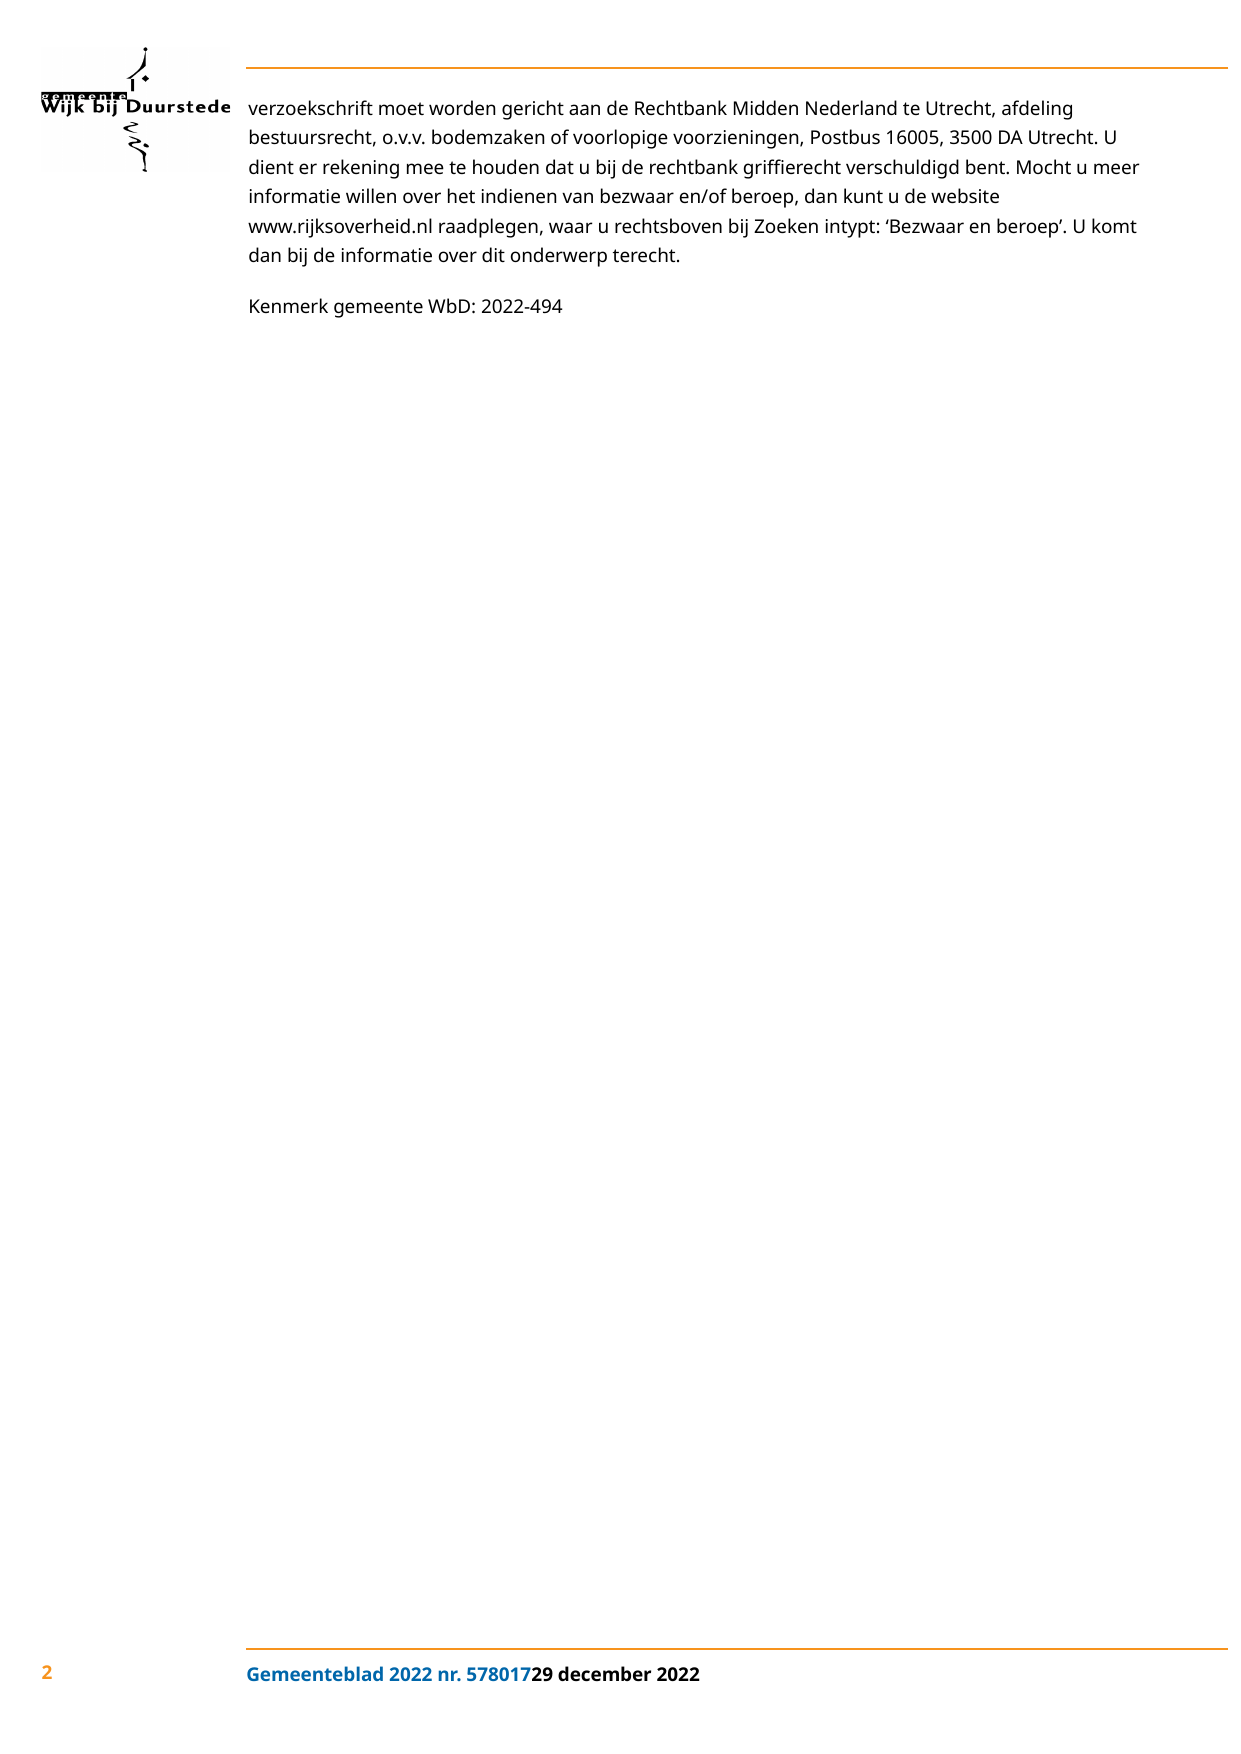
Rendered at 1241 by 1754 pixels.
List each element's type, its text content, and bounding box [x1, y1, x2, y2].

picture [41, 47, 231, 172]
text verzoekschrift moet worden gericht aan de Rechtbank Midden Nederland te Utrecht, afdeling bestuursrecht, o.v.v. bodemzaken of voorlopige voorzieningen, Postbus 16005, 3500 DA Utrecht. U dient er rekening mee te houden dat u bij de rechtbank griffierecht verschuldigd bent. Mocht u meer informatie willen over het indienen van bezwaar en/of beroep, dan kunt u de website www.rijksoverheid.nl raadplegen, waar u rechtsboven bij Zoeken intypt: ‘Bezwaar en beroep’. U komt dan bij de informatie over dit onderwerp terecht. [248, 95, 1152, 268]
text Kenmerk gemeente WbD: 2022-494 [248, 293, 1152, 319]
